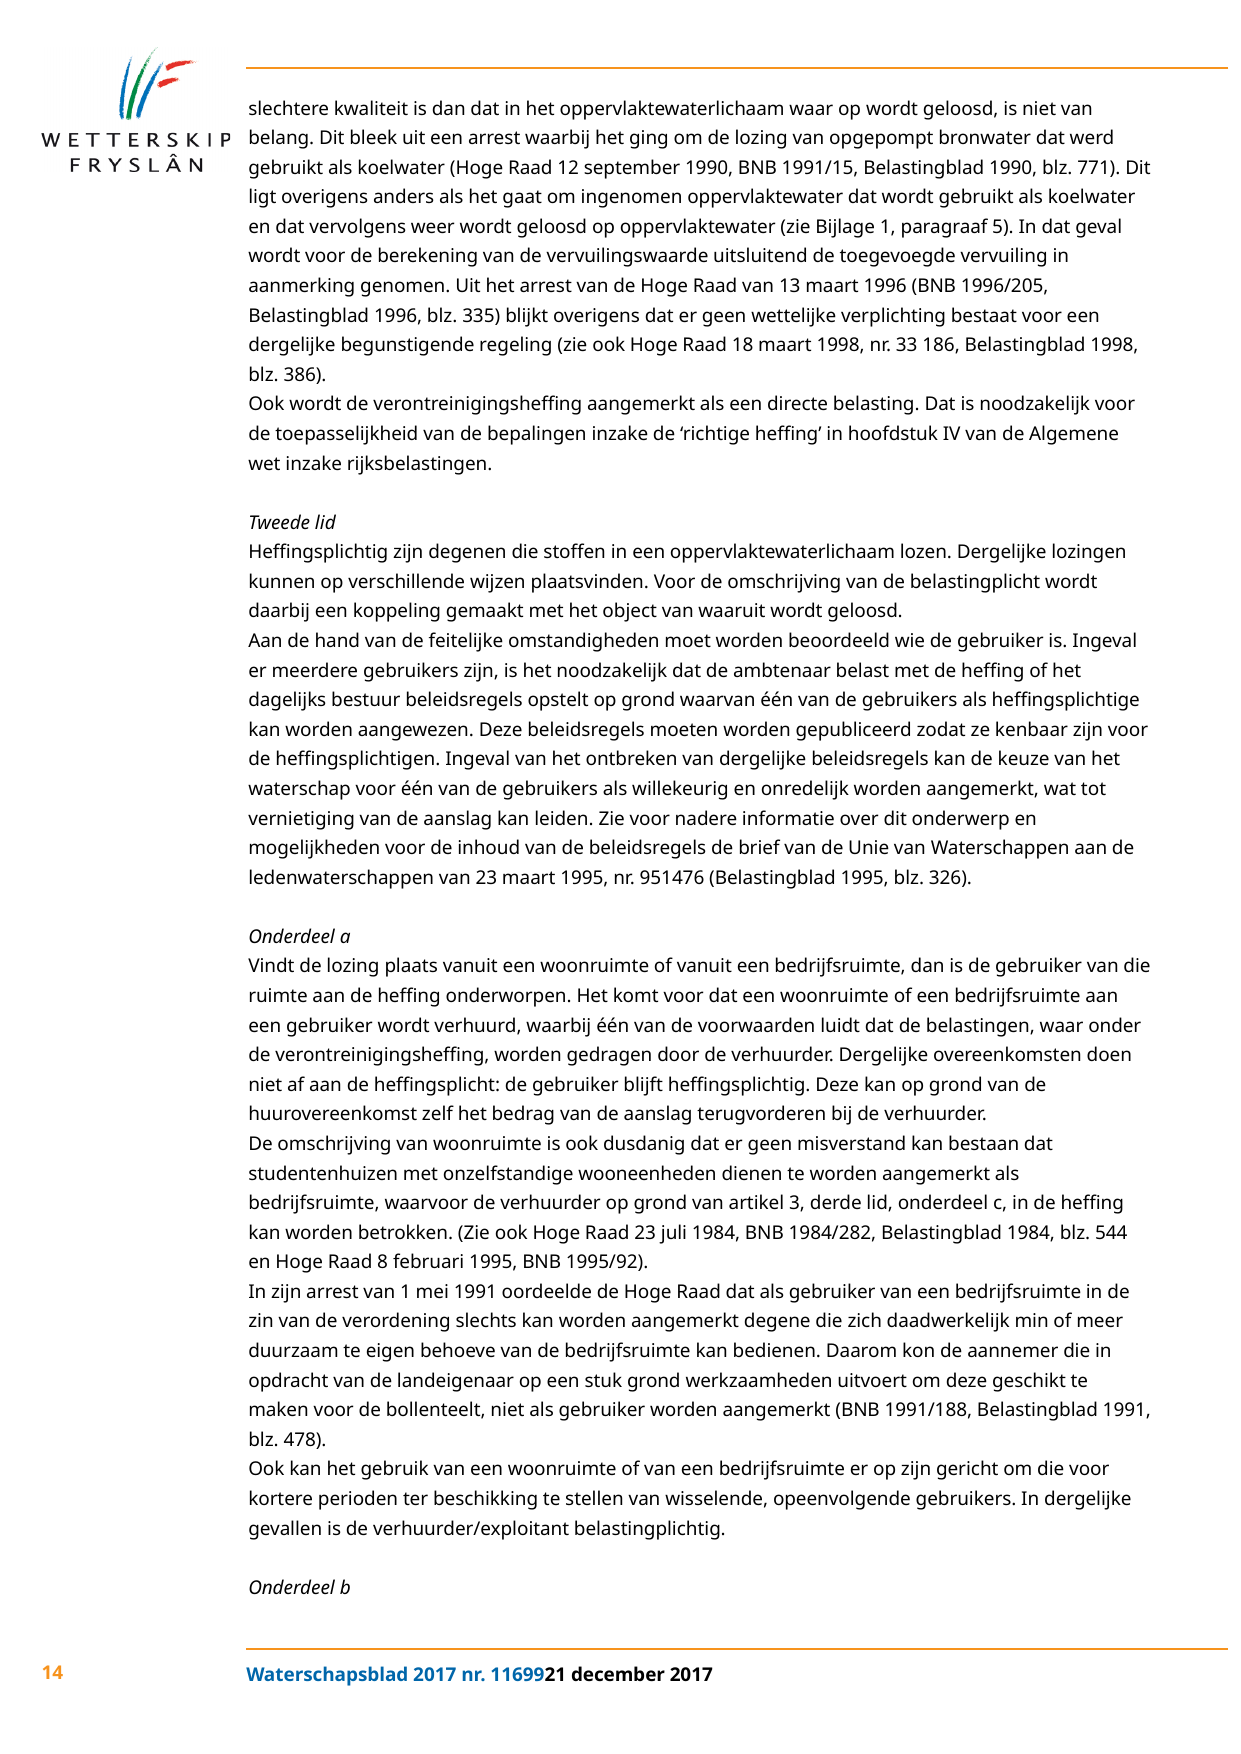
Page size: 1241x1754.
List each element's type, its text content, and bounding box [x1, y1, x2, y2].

picture [41, 47, 231, 172]
text Ook wordt de verontreinigingsheffing aangemerkt als een directe belasting. Dat is noodzakelijk voor de toepasselijkheid van de bepalingen inzake de ‘richtige heffing’ in hoofdstuk IV van de Algemene wet inzake rijksbelastingen. [248, 391, 1152, 476]
text Heffingsplichtig zijn degenen die stoffen in een oppervlaktewaterlichaam lozen. Dergelijke lozingen kunnen op verschillende wijzen plaatsvinden. Voor de omschrijving van de belastingplicht wordt daarbij een koppeling gemaakt met het object van waaruit wordt geloosd. [248, 538, 1152, 623]
text Ook kan het gebruik van een woonruimte of van een bedrijfsruimte er op zijn gericht om die voor kortere perioden ter beschikking te stellen van wisselende, opeenvolgende gebruikers. In dergelijke gevallen is de verhuurder/exploitant belastingplichtig. [248, 1456, 1152, 1541]
text In zijn arrest van 1 mei 1991 oordeelde de Hoge Raad dat als gebruiker van een bedrijfsruimte in de zin van de verordening slechts kan worden aangemerkt degene die zich daadwerkelijk min of meer duurzaam te eigen behoeve van de bedrijfsruimte kan bedienen. Daarom kon de aannemer die in opdracht van de landeigenaar op een stuk grond werkzaamheden uitvoert om deze geschikt te maken voor de bollenteelt, niet als gebruiker worden aangemerkt (BNB 1991/188, Belastingblad 1991, blz. 478). [248, 1278, 1152, 1452]
text Aan de hand van de feitelijke omstandigheden moet worden beoordeeld wie de gebruiker is. Ingeval er meerdere gebruikers zijn, is het noodzakelijk dat de ambtenaar belast met de heffing of het dagelijks bestuur beleidsregels opstelt op grond waarvan één van de gebruikers als heffingsplichtige kan worden aangewezen. Deze beleidsregels moeten worden gepubliceerd zodat ze kenbaar zijn voor de heffingsplichtigen. Ingeval van het ontbreken van dergelijke beleidsregels kan de keuze van het waterschap voor één van de gebruikers als willekeurig en onredelijk worden aangemerkt, wat tot vernietiging van de aanslag kan leiden. Zie voor nadere informatie over dit onderwerp en mogelijkheden voor de inhoud van de beleidsregels de brief van de Unie van Waterschappen aan de ledenwaterschappen van 23 maart 1995, nr. 951476 (Belastingblad 1995, blz. 326). [248, 627, 1152, 890]
text De omschrijving van woonruimte is ook dusdanig dat er geen misverstand kan bestaan dat studentenhuizen met onzelfstandige wooneenheden dienen te worden aangemerkt als bedrijfsruimte, waarvoor de verhuurder op grond van artikel 3, derde lid, onderdeel c, in de heffing kan worden betrokken. (Zie ook Hoge Raad 23 juli 1984, BNB 1984/282, Belastingblad 1984, blz. 544 en Hoge Raad 8 februari 1995, BNB 1995/92). [248, 1130, 1152, 1274]
text slechtere kwaliteit is dan dat in het oppervlaktewaterlichaam waar op wordt geloosd, is niet van belang. Dit bleek uit een arrest waarbij het ging om de lozing van opgepompt bronwater dat werd gebruikt als koelwater (Hoge Raad 12 september 1990, BNB 1991/15, Belastingblad 1990, blz. 771). Dit ligt overigens anders als het gaat om ingenomen oppervlaktewater dat wordt gebruikt als koelwater en dat vervolgens weer wordt geloosd op oppervlaktewater (zie Bijlage 1, paragraaf 5). In dat geval wordt voor de berekening van de vervuilingswaarde uitsluitend de toegevoegde vervuiling in aanmerking genomen. Uit het arrest van de Hoge Raad van 13 maart 1996 (BNB 1996/205, Belastingblad 1996, blz. 335) blijkt overigens dat er geen wettelijke verplichting bestaat voor een dergelijke begunstigende regeling (zie ook Hoge Raad 18 maart 1998, nr. 33 186, Belastingblad 1998, blz. 386). [248, 95, 1152, 387]
text Onderdeel a [248, 923, 1152, 949]
text Tweede lid [248, 509, 1152, 535]
text Vindt de lozing plaats vanuit een woonruimte of vanuit een bedrijfsruimte, dan is de gebruiker van die ruimte aan de heffing onderworpen. Het komt voor dat een woonruimte of een bedrijfsruimte aan een gebruiker wordt verhuurd, waarbij één van de voorwaarden luidt dat de belastingen, waar onder de verontreinigingsheffing, worden gedragen door de verhuurder. Dergelijke overeenkomsten doen niet af aan de heffingsplicht: de gebruiker blijft heffingsplichtig. Deze kan op grond van de huurovereenkomst zelf het bedrag van de aanslag terugvorderen bij de verhuurder. [248, 953, 1152, 1126]
text Onderdeel b [248, 1574, 1152, 1600]
